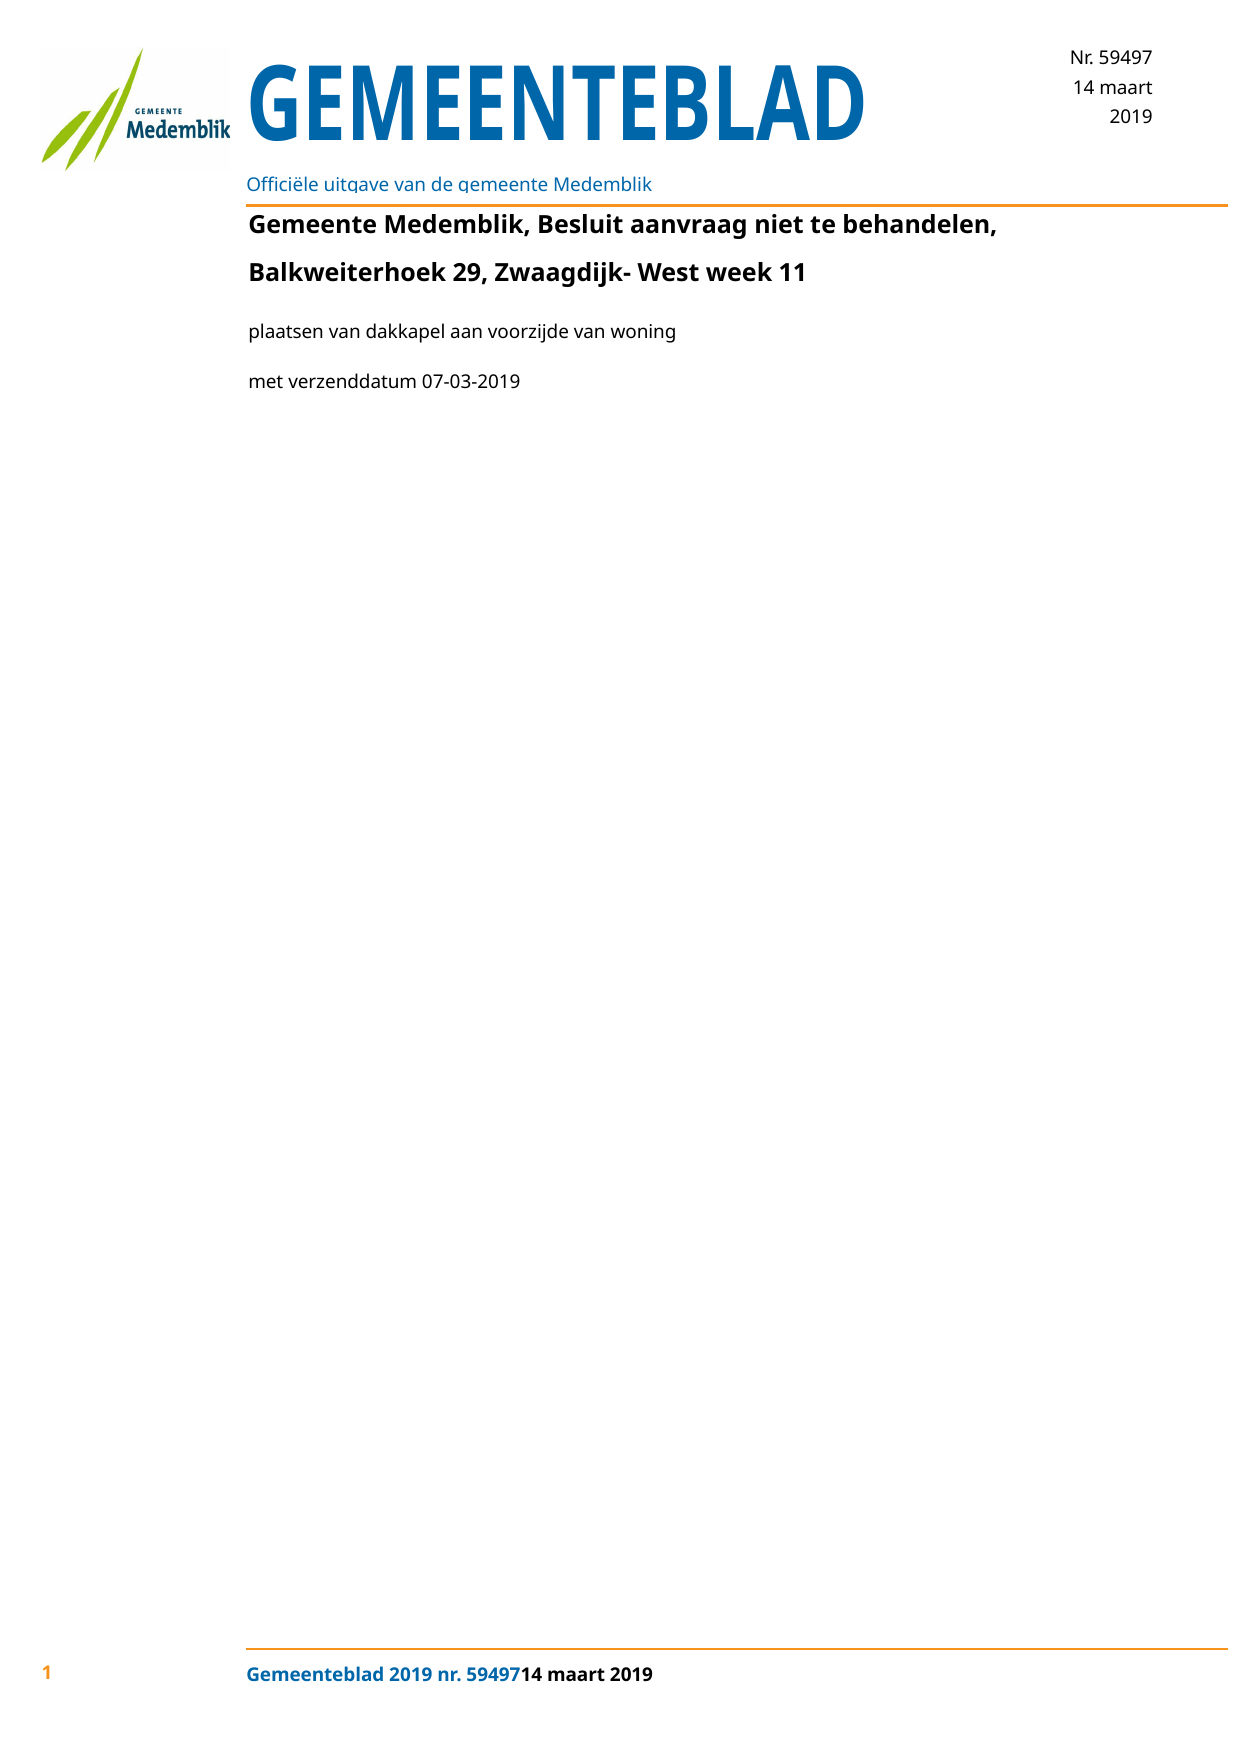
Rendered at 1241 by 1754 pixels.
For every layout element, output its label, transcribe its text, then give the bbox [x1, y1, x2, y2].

text met verzenddatum 07-03-2019 [248, 368, 1152, 394]
text Gemeente Medemblik, Besluit aanvraag niet te behandelen, Balkweiterhoek 29, Zwaagdijk- West week 11 [248, 207, 1152, 288]
picture [41, 47, 231, 172]
text plaatsen van dakkapel aan voorzijde van woning [248, 318, 1152, 344]
